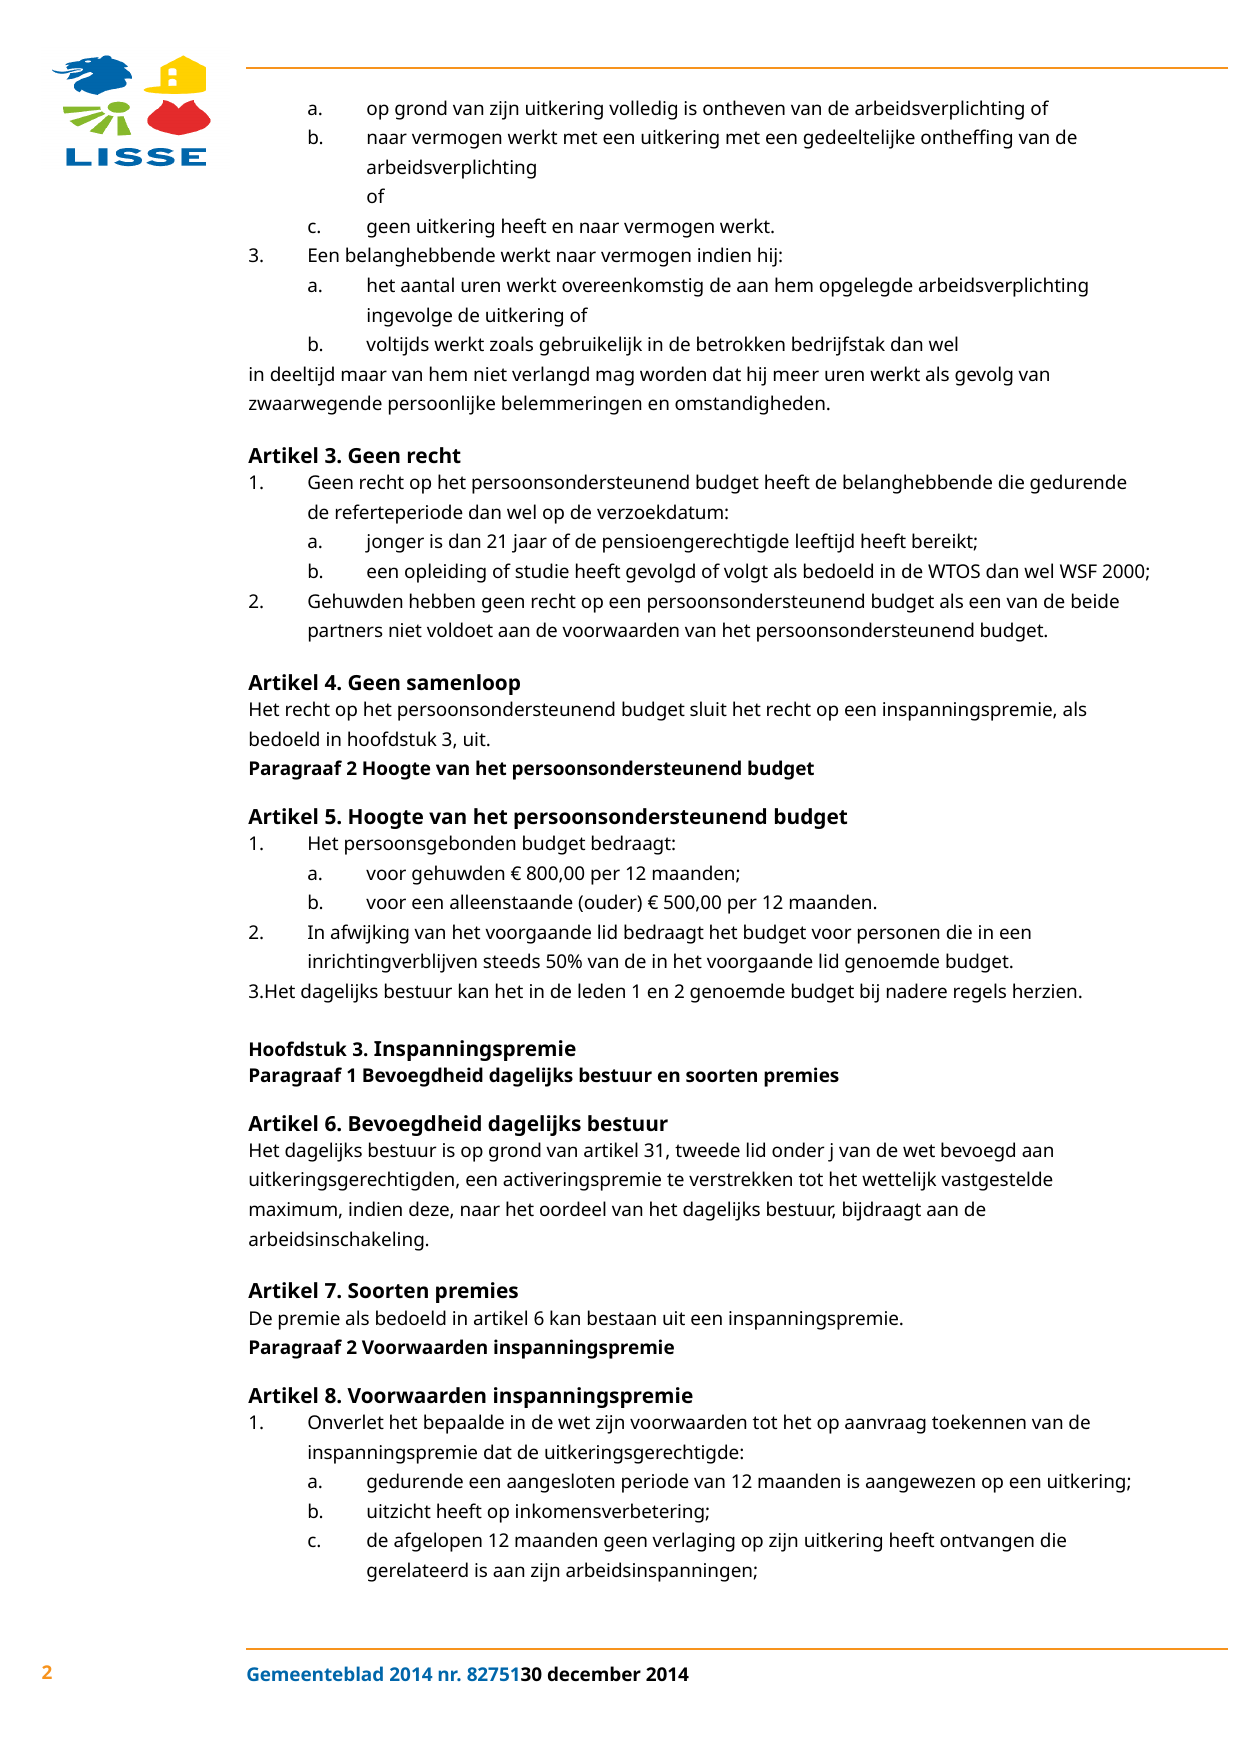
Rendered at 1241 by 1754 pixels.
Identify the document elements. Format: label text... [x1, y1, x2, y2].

list voor gehuwden € 800,00 per 12 maanden; [307, 860, 1152, 886]
list Onverlet het bepaalde in de wet zijn voorwaarden tot het op aanvraag toekennen van de inspanningspremie dat de uitkeringsgerechtigde: [248, 1409, 1152, 1464]
text Artikel 4. Geen samenloop [248, 668, 1152, 696]
list Een belanghebbende werkt naar vermogen indien hij: [248, 243, 1152, 268]
list Gehuwden hebben geen recht op een persoonsondersteunend budget als een van de beide partners niet voldoet aan de voorwaarden van het persoonsondersteunend budget. [248, 588, 1152, 643]
list jonger is dan 21 jaar of de pensioengerechtigde leeftijd heeft bereikt; [307, 529, 1152, 554]
text Hoofdstuk 3. Inspanningspremie [248, 1034, 1152, 1062]
picture [41, 47, 231, 172]
list het aantal uren werkt overeenkomstig de aan hem opgelegde arbeidsverplichting ingevolge de uitkering of [307, 272, 1152, 328]
text Artikel 8. Voorwaarden inspanningspremie [248, 1381, 1152, 1409]
text Artikel 6. Bevoegdheid dagelijks bestuur [248, 1109, 1152, 1137]
list geen uitkering heeft en naar vermogen werkt. [307, 213, 1152, 239]
list Het persoonsgebonden budget bedraagt: [248, 830, 1152, 856]
text Paragraaf 2 Voorwaarden inspanningspremie [248, 1334, 1152, 1360]
list op grond van zijn uitkering volledig is ontheven van de arbeidsverplichting of [307, 95, 1152, 121]
list of [307, 183, 1152, 209]
list naar vermogen werkt met een uitkering met een gedeeltelijke ontheffing van de arbeidsverplichting [307, 124, 1152, 180]
text Artikel 7. Soorten premies [248, 1276, 1152, 1305]
list voor een alleenstaande (ouder) € 500,00 per 12 maanden. [307, 889, 1152, 915]
text Paragraaf 2 Hoogte van het persoonsondersteunend budget [248, 755, 1152, 781]
list een opleiding of studie heeft gevolgd of volgt als bedoeld in de WTOS dan wel WSF 2000; [307, 558, 1152, 584]
text 3.Het dagelijks bestuur kan het in de leden 1 en 2 genoemde budget bij nadere regels herzien. [248, 978, 1152, 1004]
text Het recht op het persoonsondersteunend budget sluit het recht op een inspanningspremie, als bedoeld in hoofdstuk 3, uit. [248, 696, 1152, 752]
text in deeltijd maar van hem niet verlangd mag worden dat hij meer uren werkt als gevolg van zwaarwegende persoonlijke belemmeringen en omstandigheden. [248, 361, 1152, 416]
list In afwijking van het voorgaande lid bedraagt het budget voor personen die in een inrichtingverblijven steeds 50% van de in het voorgaande lid genoemde budget. [248, 919, 1152, 974]
text Artikel 3. Geen recht [248, 441, 1152, 469]
text Het dagelijks bestuur is op grond van artikel 31, tweede lid onder j van de wet bevoegd aan uitkeringsgerechtigden, een activeringspremie te verstrekken tot het wettelijk vastgestelde maximum, indien deze, naar het oordeel van het dagelijks bestuur, bijdraagt aan de arbeidsinschakeling. [248, 1137, 1152, 1252]
list uitzicht heeft op inkomensverbetering; [307, 1498, 1152, 1524]
text Paragraaf 1 Bevoegdheid dagelijks bestuur en soorten premies [248, 1062, 1152, 1088]
text De premie als bedoeld in artikel 6 kan bestaan uit een inspanningspremie. [248, 1305, 1152, 1330]
list voltijds werkt zoals gebruikelijk in de betrokken bedrijfstak dan wel [307, 331, 1152, 357]
text Artikel 5. Hoogte van het persoonsondersteunend budget [248, 802, 1152, 830]
list de afgelopen 12 maanden geen verlaging op zijn uitkering heeft ontvangen die gerelateerd is aan zijn arbeidsinspanningen; [307, 1528, 1152, 1583]
list gedurende een aangesloten periode van 12 maanden is aangewezen op een uitkering; [307, 1468, 1152, 1494]
list Geen recht op het persoonsondersteunend budget heeft de belanghebbende die gedurende de referteperiode dan wel op de verzoekdatum: [248, 469, 1152, 525]
